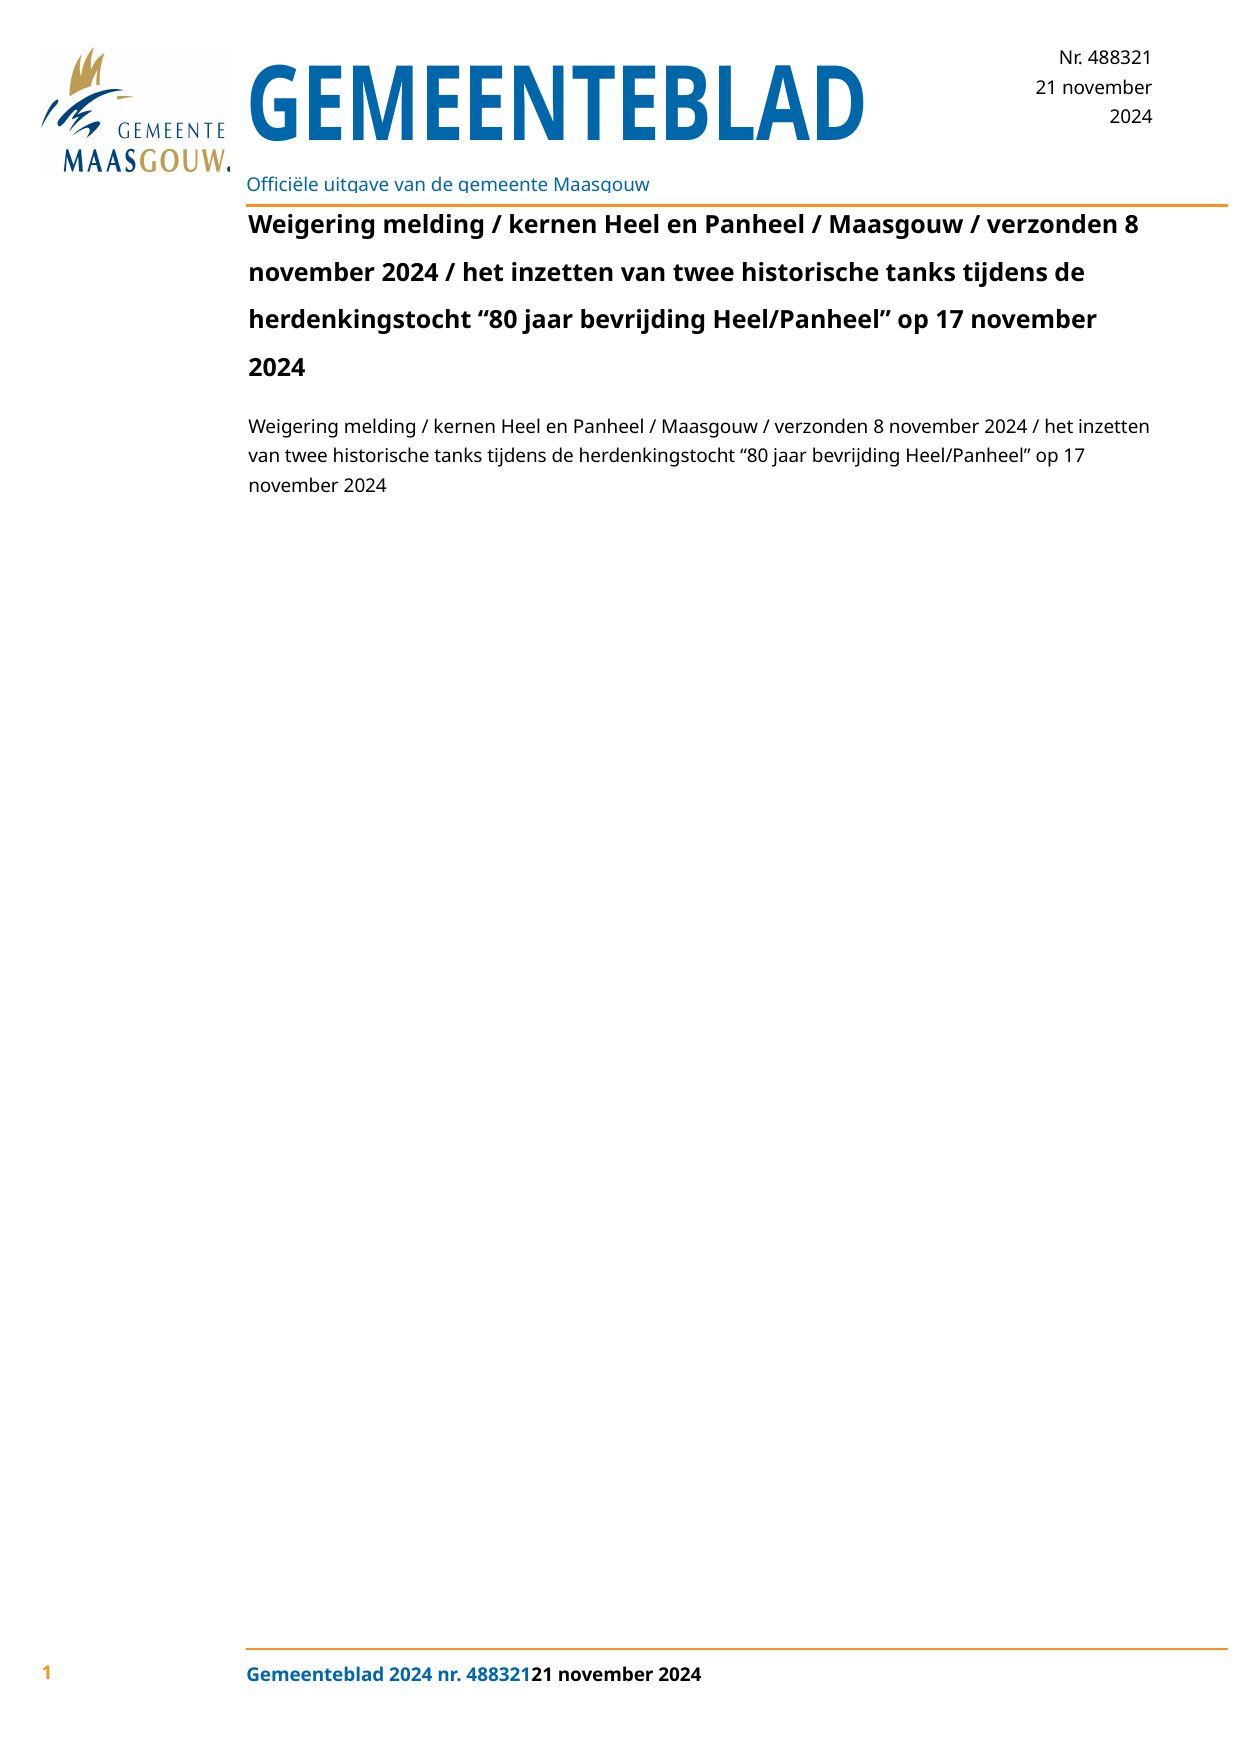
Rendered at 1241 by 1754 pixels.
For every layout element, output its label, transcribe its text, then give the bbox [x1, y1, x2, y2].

text Weigering melding / kernen Heel en Panheel / Maasgouw / verzonden 8 november 2024 / het inzetten van twee historische tanks tijdens de herdenkingstocht “80 jaar bevrijding Heel/Panheel” op 17 november 2024 [248, 207, 1152, 384]
text Weigering melding / kernen Heel en Panheel / Maasgouw / verzonden 8 november 2024 / het inzetten van twee historische tanks tijdens de herdenkingstocht “80 jaar bevrijding Heel/Panheel” op 17 november 2024 [248, 413, 1152, 498]
picture [41, 47, 231, 172]
